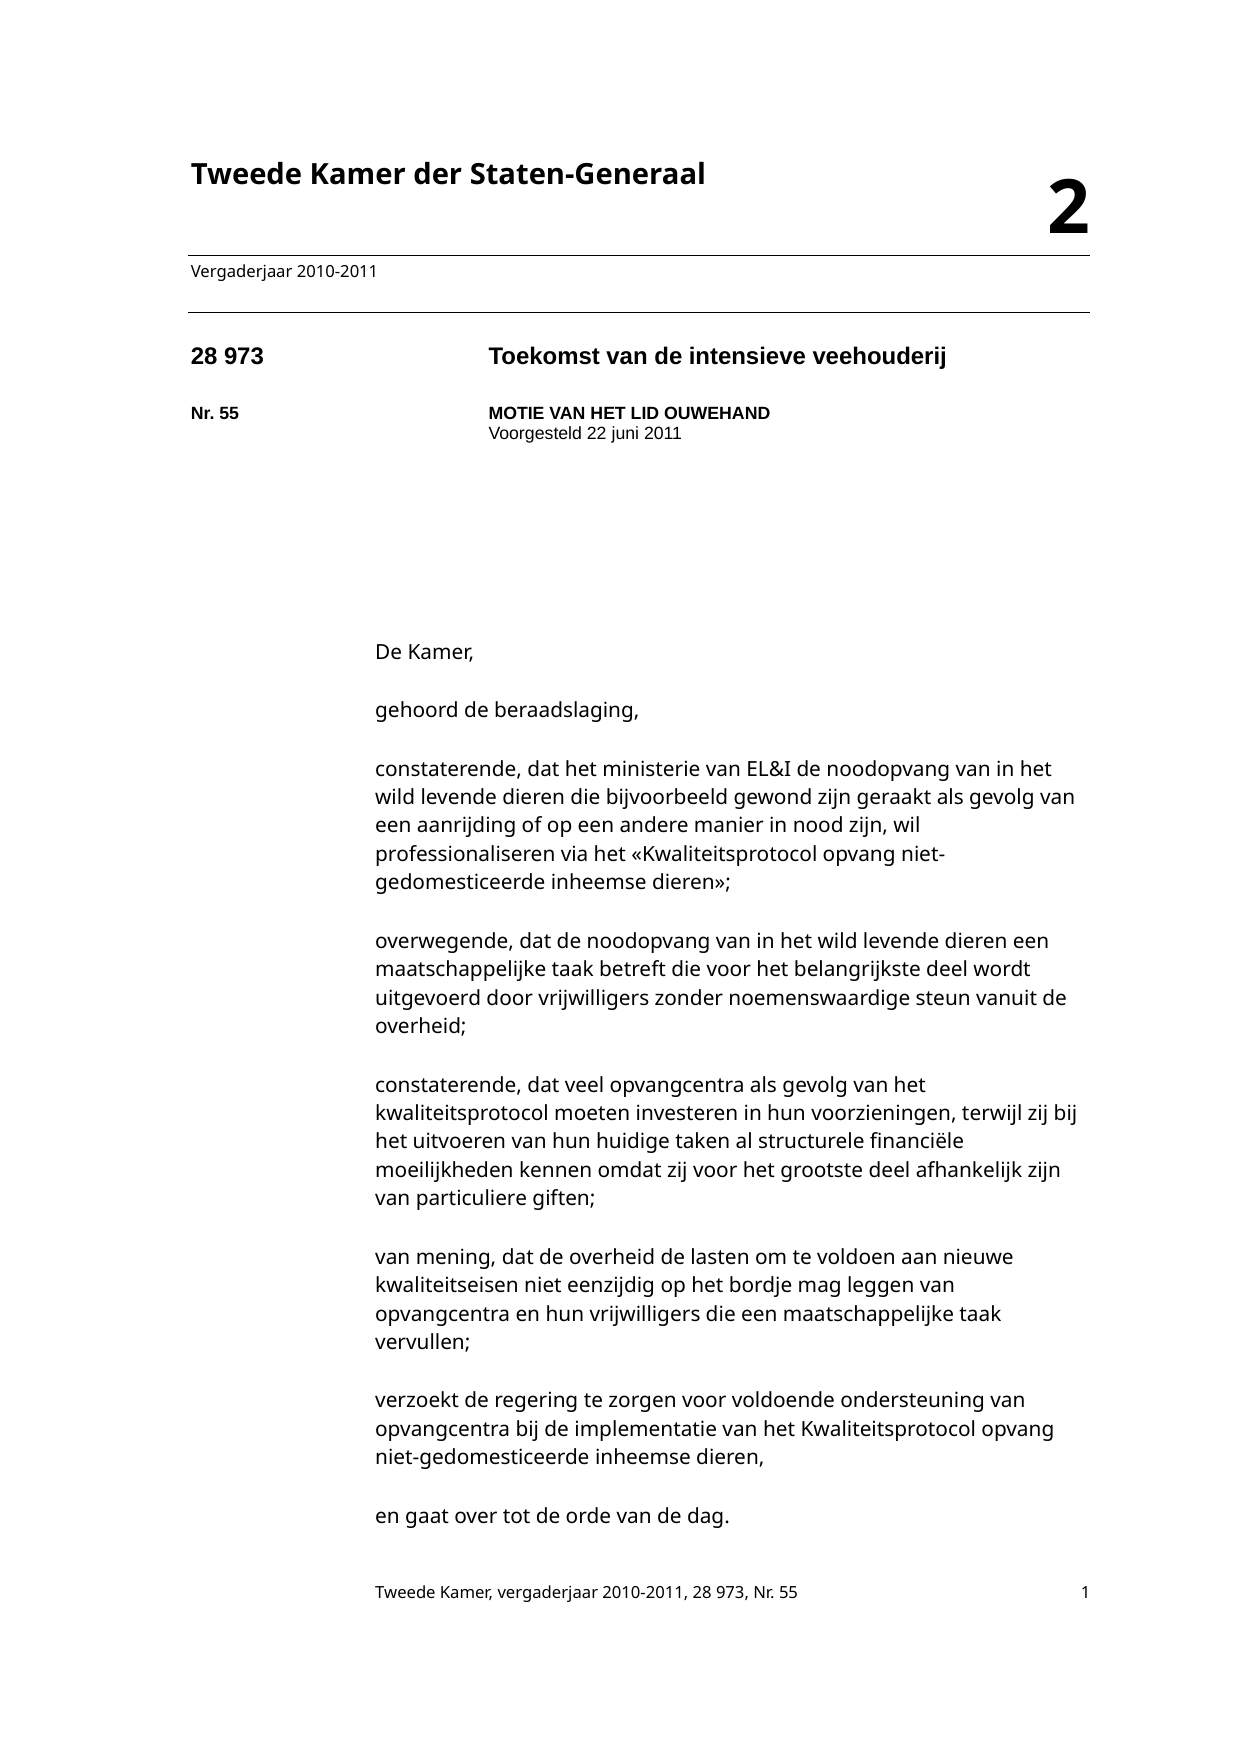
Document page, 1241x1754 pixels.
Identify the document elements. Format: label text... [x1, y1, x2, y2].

text gehoord de beraadslaging, [375, 695, 1090, 724]
table_cell [485, 256, 1090, 312]
table_header 2 [910, 150, 1090, 255]
table_cell Toekomst van de intensieve veehouderij [485, 339, 1090, 399]
table_cell 28 973 [188, 339, 485, 399]
text verzoekt de regering te zorgen voor voldoende ondersteuning van opvangcentra bij de implementatie van het Kwaliteitsprotocol opvang niet-gedomesticeerde inheemse dieren, [375, 1386, 1090, 1471]
text De Kamer, [375, 637, 1090, 665]
table_cell Nr. 55 [188, 399, 485, 518]
table_cell [485, 313, 1090, 339]
text van mening, dat de overheid de lasten om te voldoen aan nieuwe kwaliteitseisen niet eenzijdig op het bordje mag leggen van opvangcentra en hun vrijwilligers die een maatschappelijke taak vervullen; [375, 1242, 1090, 1356]
table_header Tweede Kamer der Staten-Generaal [188, 150, 909, 255]
text constaterende, dat het ministerie van EL&I de noodopvang van in het wild levende dieren die bijvoorbeeld gewond zijn geraakt als gevolg van een aanrijding of op een andere manier in nood zijn, wil professionaliseren via het «Kwaliteitsprotocol opvang niet-gedomesticeerde inheemse dieren»; [375, 754, 1090, 896]
text en gaat over tot de orde van de dag. [375, 1501, 1090, 1529]
text overwegende, dat de noodopvang van in het wild levende dieren een maatschappelijke taak betreft die voor het belangrijkste deel wordt uitgevoerd door vrijwilligers zonder noemenswaardige steun vanuit de overheid; [375, 926, 1090, 1040]
table_cell [188, 313, 485, 339]
text constaterende, dat veel opvangcentra als gevolg van het kwaliteitsprotocol moeten investeren in hun voorzieningen, terwijl zij bij het uitvoeren van hun huidige taken al structurele financiële moeilijkheden kennen omdat zij voor het grootste deel afhankelijk zijn van particuliere giften; [375, 1070, 1090, 1212]
table_cell Vergaderjaar 2010-2011 [188, 256, 485, 312]
table_cell MOTIE VAN HET LID OUWEHAND Voorgesteld 22 juni 2011 [485, 399, 1090, 518]
